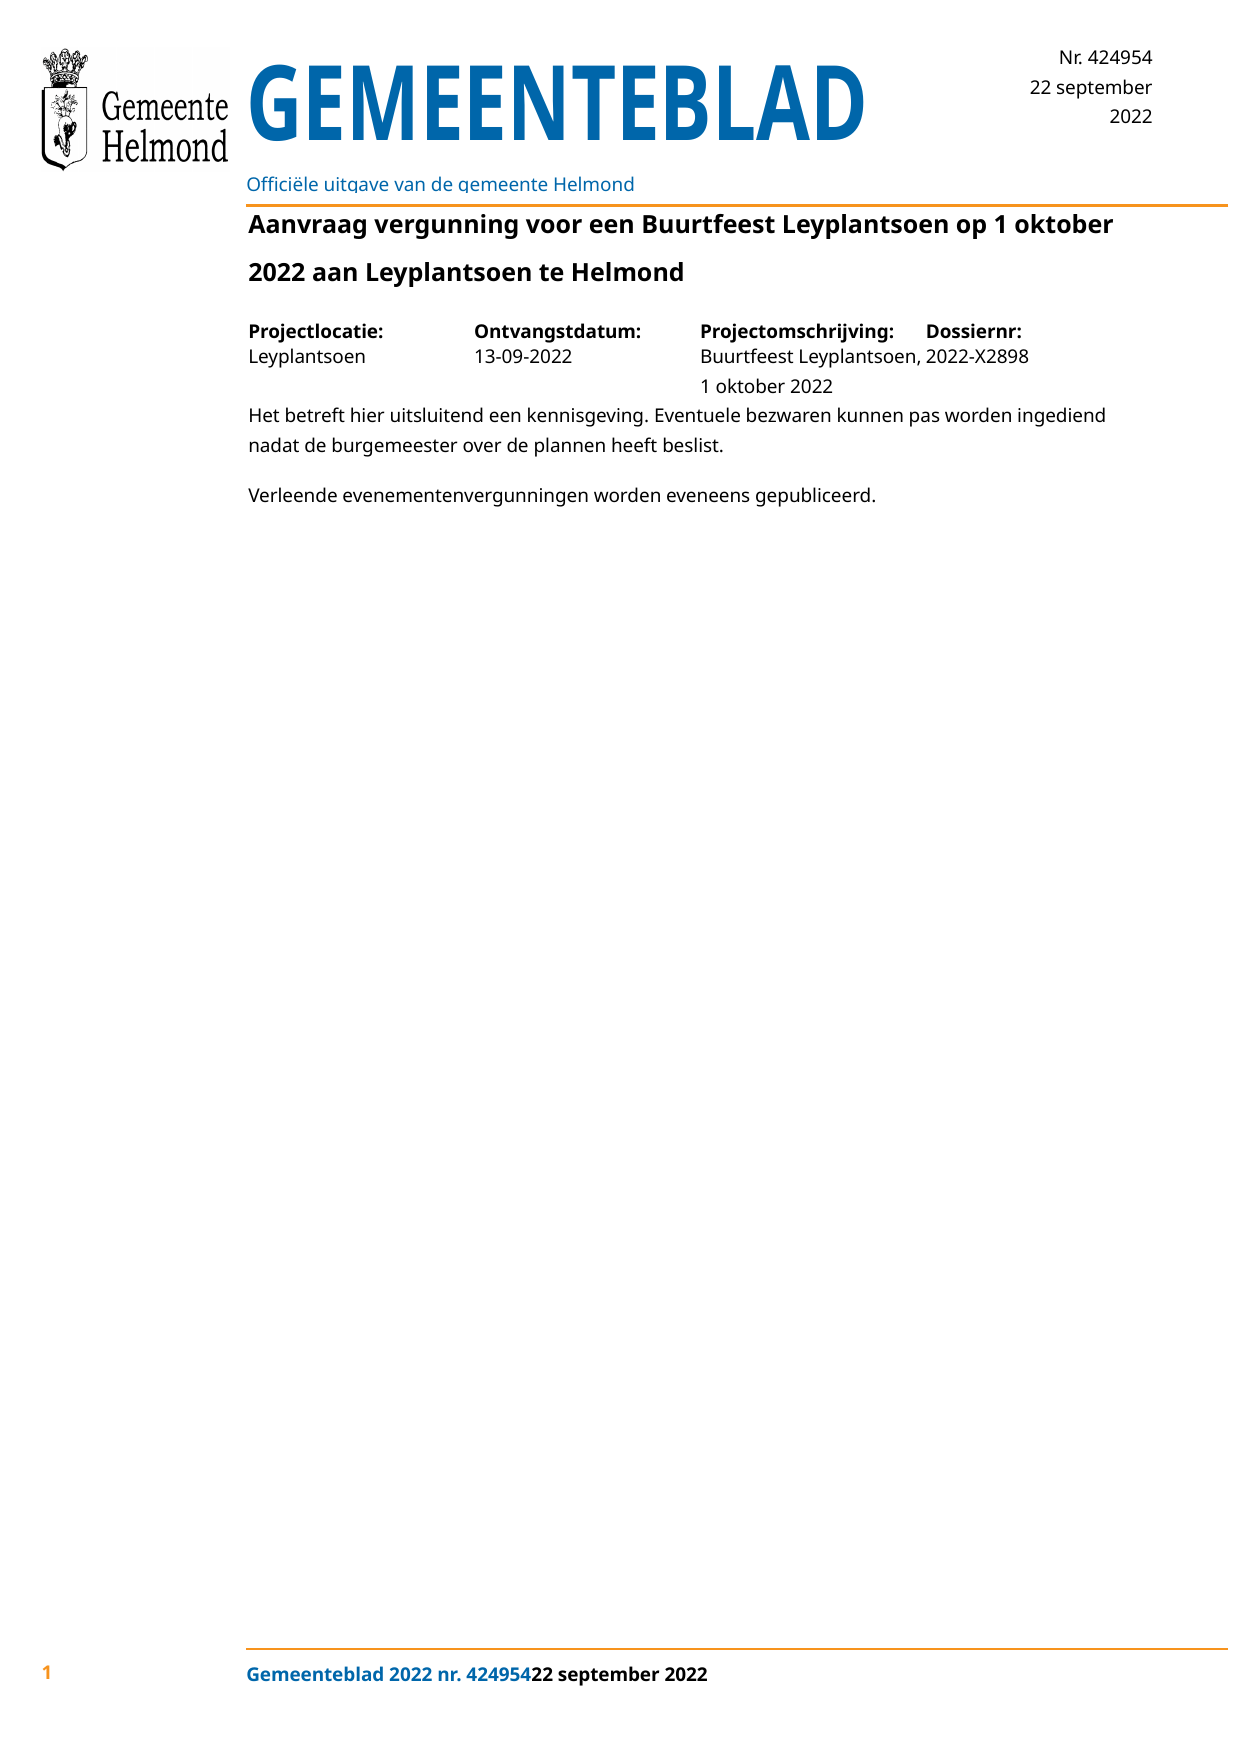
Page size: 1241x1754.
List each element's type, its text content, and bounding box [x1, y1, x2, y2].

picture [41, 47, 231, 172]
table_cell Buurtfeest Leyplantsoen, 1 oktober 2022 [700, 344, 926, 399]
table_header Ontvangstdatum: [474, 318, 700, 344]
table_cell 13-09-2022 [474, 344, 700, 399]
text Aanvraag vergunning voor een Buurtfeest Leyplantsoen op 1 oktober 2022 aan Leyplantsoen te Helmond [248, 207, 1152, 288]
table_header Projectlocatie: [248, 318, 474, 344]
text Verleende evenementenvergunningen worden eveneens gepubliceerd. [248, 482, 1152, 508]
table_header Projectomschrijving: [700, 318, 926, 344]
table_header Dossiernr: [926, 318, 1152, 344]
table_cell 2022-X2898 [926, 344, 1152, 399]
table_cell Leyplantsoen [248, 344, 474, 399]
text Het betreft hier uitsluitend een kennisgeving. Eventuele bezwaren kunnen pas worden ingediend nadat de burgemeester over de plannen heeft beslist. [248, 402, 1152, 458]
